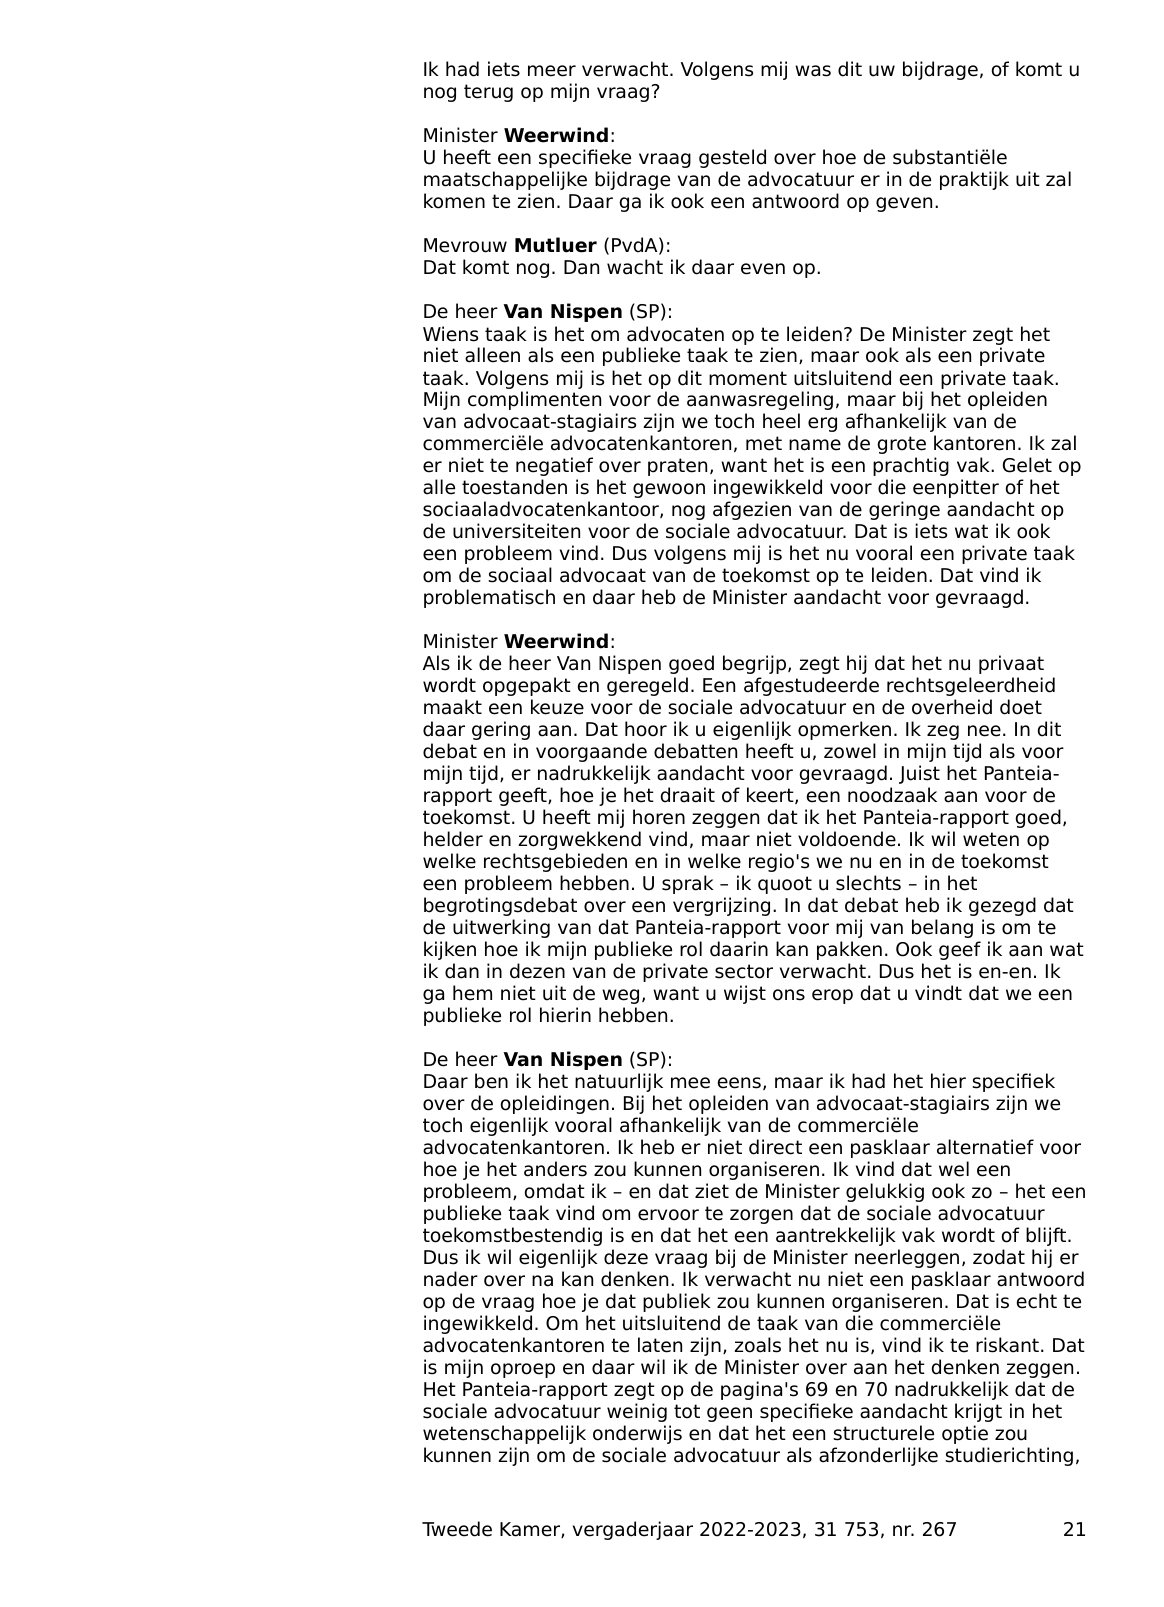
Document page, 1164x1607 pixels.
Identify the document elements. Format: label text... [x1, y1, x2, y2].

text Daar ben ik het natuurlijk mee eens, maar ik had het hier specifiek over de opleidingen. Bij het opleiden van advocaat-stagiairs zijn we toch eigenlijk vooral afhankelijk van de commerciële advocatenkantoren. Ik heb er niet direct een pasklaar alternatief voor hoe je het anders zou kunnen organiseren. Ik vind dat wel een probleem, omdat ik – en dat ziet de Minister gelukkig ook zo – het een publieke taak vind om ervoor te zorgen dat de sociale advocatuur toekomstbestendig is en dat het een aantrekkelijk vak wordt of blijft. Dus ik wil eigenlijk deze vraag bij de Minister neerleggen, zodat hij er nader over na kan denken. Ik verwacht nu niet een pasklaar antwoord op de vraag hoe je dat publiek zou kunnen organiseren. Dat is echt te ingewikkeld. Om het uitsluitend de taak van die commerciële advocatenkantoren te laten zijn, zoals het nu is, vind ik te riskant. Dat is mijn oproep en daar wil ik de Minister over aan het denken zeggen. [422, 1071, 1087, 1379]
text De heer Van Nispen (SP): [422, 301, 1087, 323]
text Het Panteia-rapport zegt op de pagina's 69 en 70 nadrukkelijk dat de sociale advocatuur weinig tot geen specifieke aandacht krijgt in het wetenschappelijk onderwijs en dat het een structurele optie zou kunnen zijn om de sociale advocatuur als afzonderlijke studierichting, [422, 1379, 1087, 1467]
text Mevrouw Mutluer (PvdA): [422, 235, 1087, 257]
text De heer Van Nispen (SP): [422, 1049, 1087, 1071]
text U heeft een specifieke vraag gesteld over hoe de substantiële maatschappelijke bijdrage van de advocatuur er in de praktijk uit zal komen te zien. Daar ga ik ook een antwoord op geven. [422, 147, 1087, 213]
text Wiens taak is het om advocaten op te leiden? De Minister zegt het niet alleen als een publieke taak te zien, maar ook als een private taak. Volgens mij is het op dit moment uitsluitend een private taak. Mijn complimenten voor de aanwasregeling, maar bij het opleiden van advocaat-stagiairs zijn we toch heel erg afhankelijk van de commerciële advocatenkantoren, met name de grote kantoren. Ik zal er niet te negatief over praten, want het is een prachtig vak. Gelet op alle toestanden is het gewoon ingewikkeld voor die eenpitter of het sociaaladvocatenkantoor, nog afgezien van de geringe aandacht op de universiteiten voor de sociale advocatuur. Dat is iets wat ik ook een probleem vind. Dus volgens mij is het nu vooral een private taak om de sociaal advocaat van de toekomst op te leiden. Dat vind ik problematisch en daar heb de Minister aandacht voor gevraagd. [422, 323, 1087, 609]
text Dat komt nog. Dan wacht ik daar even op. [422, 257, 1087, 279]
text Minister Weerwind: [422, 631, 1087, 653]
text Minister Weerwind: [422, 125, 1087, 147]
text Als ik de heer Van Nispen goed begrijp, zegt hij dat het nu privaat wordt opgepakt en geregeld. Een afgestudeerde rechtsgeleerdheid maakt een keuze voor de sociale advocatuur en de overheid doet daar gering aan. Dat hoor ik u eigenlijk opmerken. Ik zeg nee. In dit debat en in voorgaande debatten heeft u, zowel in mijn tijd als voor mijn tijd, er nadrukkelijk aandacht voor gevraagd. Juist het Panteia-rapport geeft, hoe je het draait of keert, een noodzaak aan voor de toekomst. U heeft mij horen zeggen dat ik het Panteia-rapport goed, helder en zorgwekkend vind, maar niet voldoende. Ik wil weten op welke rechtsgebieden en in welke regio's we nu en in de toekomst een probleem hebben. U sprak – ik quoot u slechts – in het begrotingsdebat over een vergrijzing. In dat debat heb ik gezegd dat de uitwerking van dat Panteia-rapport voor mij van belang is om te kijken hoe ik mijn publieke rol daarin kan pakken. Ook geef ik aan wat ik dan in dezen van de private sector verwacht. Dus het is en-en. Ik ga hem niet uit de weg, want u wijst ons erop dat u vindt dat we een publieke rol hierin hebben. [422, 653, 1087, 1027]
text Ik had iets meer verwacht. Volgens mij was dit uw bijdrage, of komt u nog terug op mijn vraag? [422, 59, 1087, 103]
